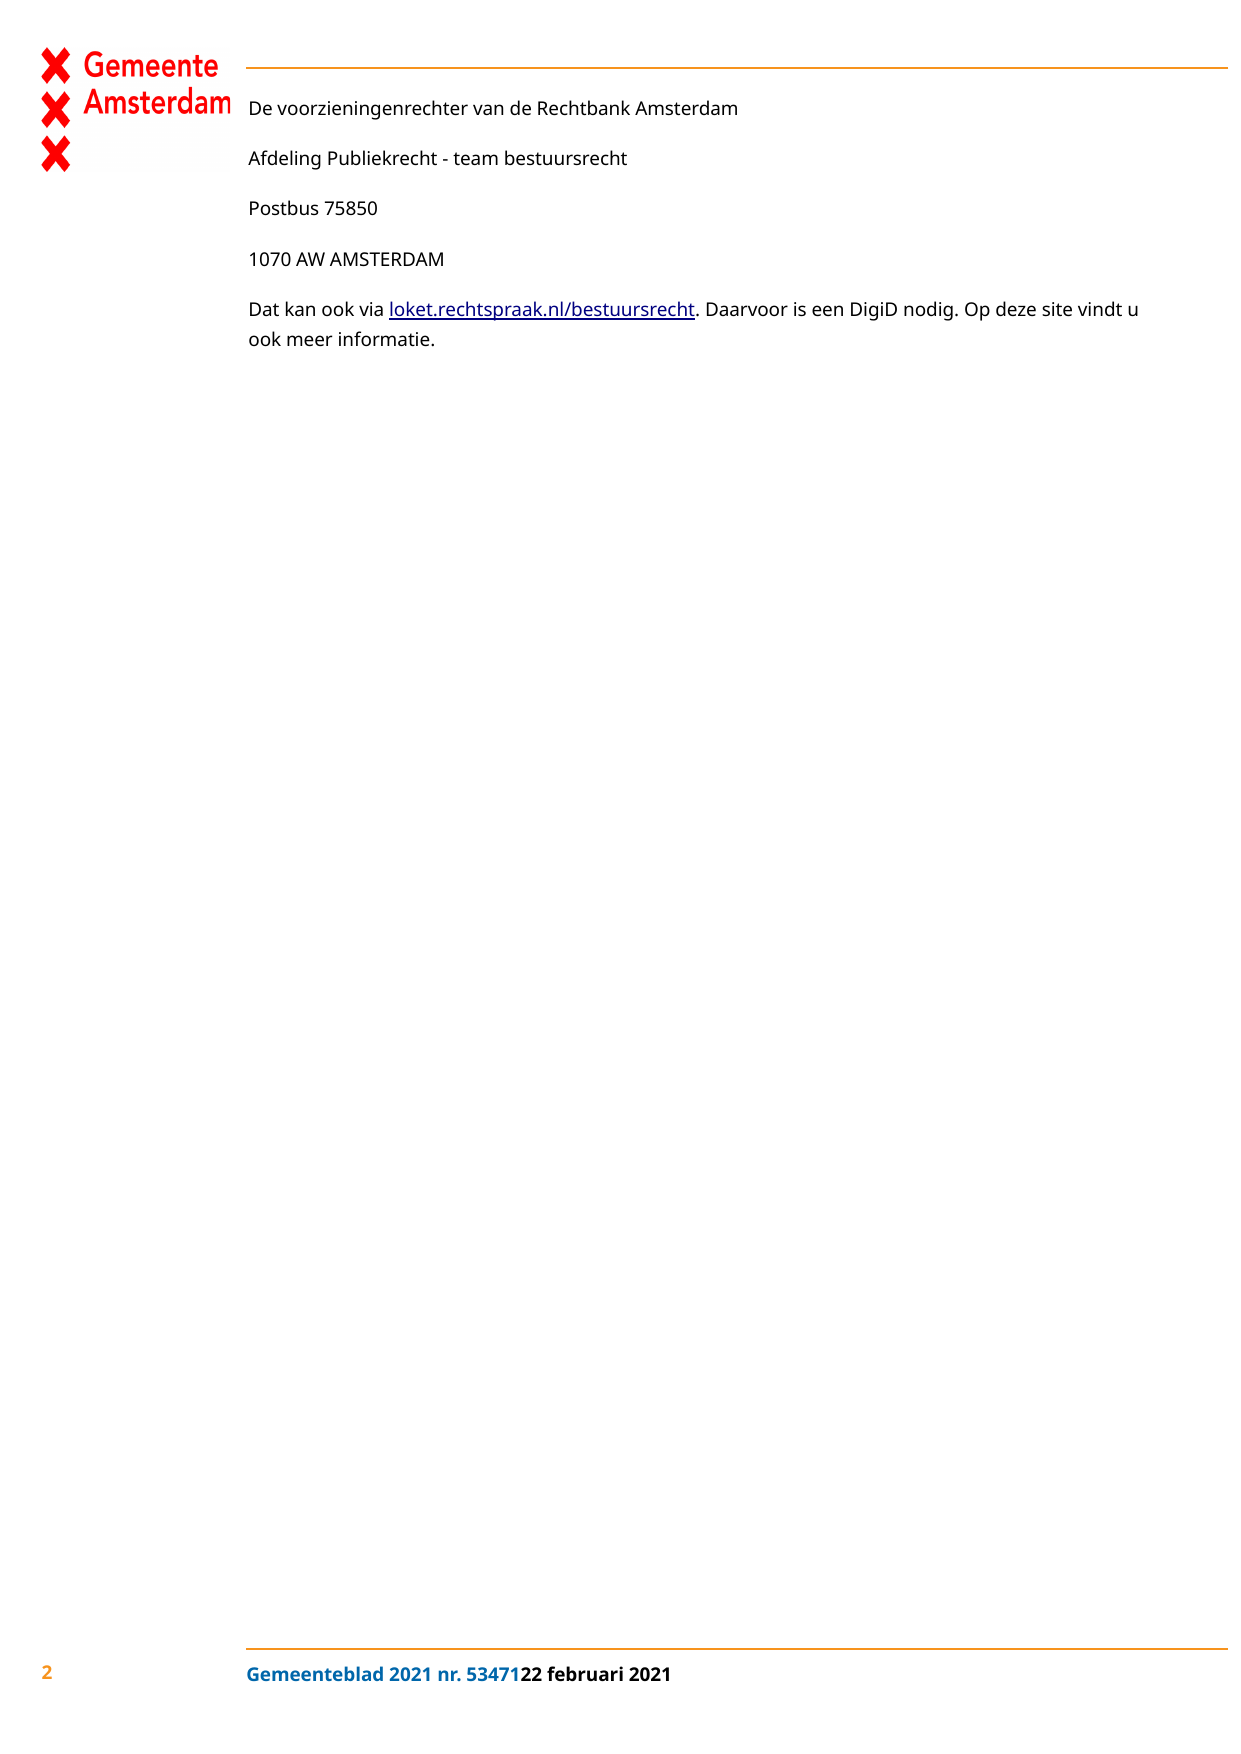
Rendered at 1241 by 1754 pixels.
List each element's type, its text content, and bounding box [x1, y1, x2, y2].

text Afdeling Publiekrecht - team bestuursrecht [248, 145, 1152, 171]
text De voorzieningenrechter van de Rechtbank Amsterdam [248, 95, 1152, 121]
text Postbus 75850 [248, 196, 1152, 221]
text 1070 AW AMSTERDAM [248, 246, 1152, 272]
text Dat kan ook via loket.rechtspraak.nl/bestuursrecht. Daarvoor is een DigiD nodig. Op deze site vindt u ook meer informatie. [248, 296, 1152, 352]
picture [41, 47, 231, 172]
